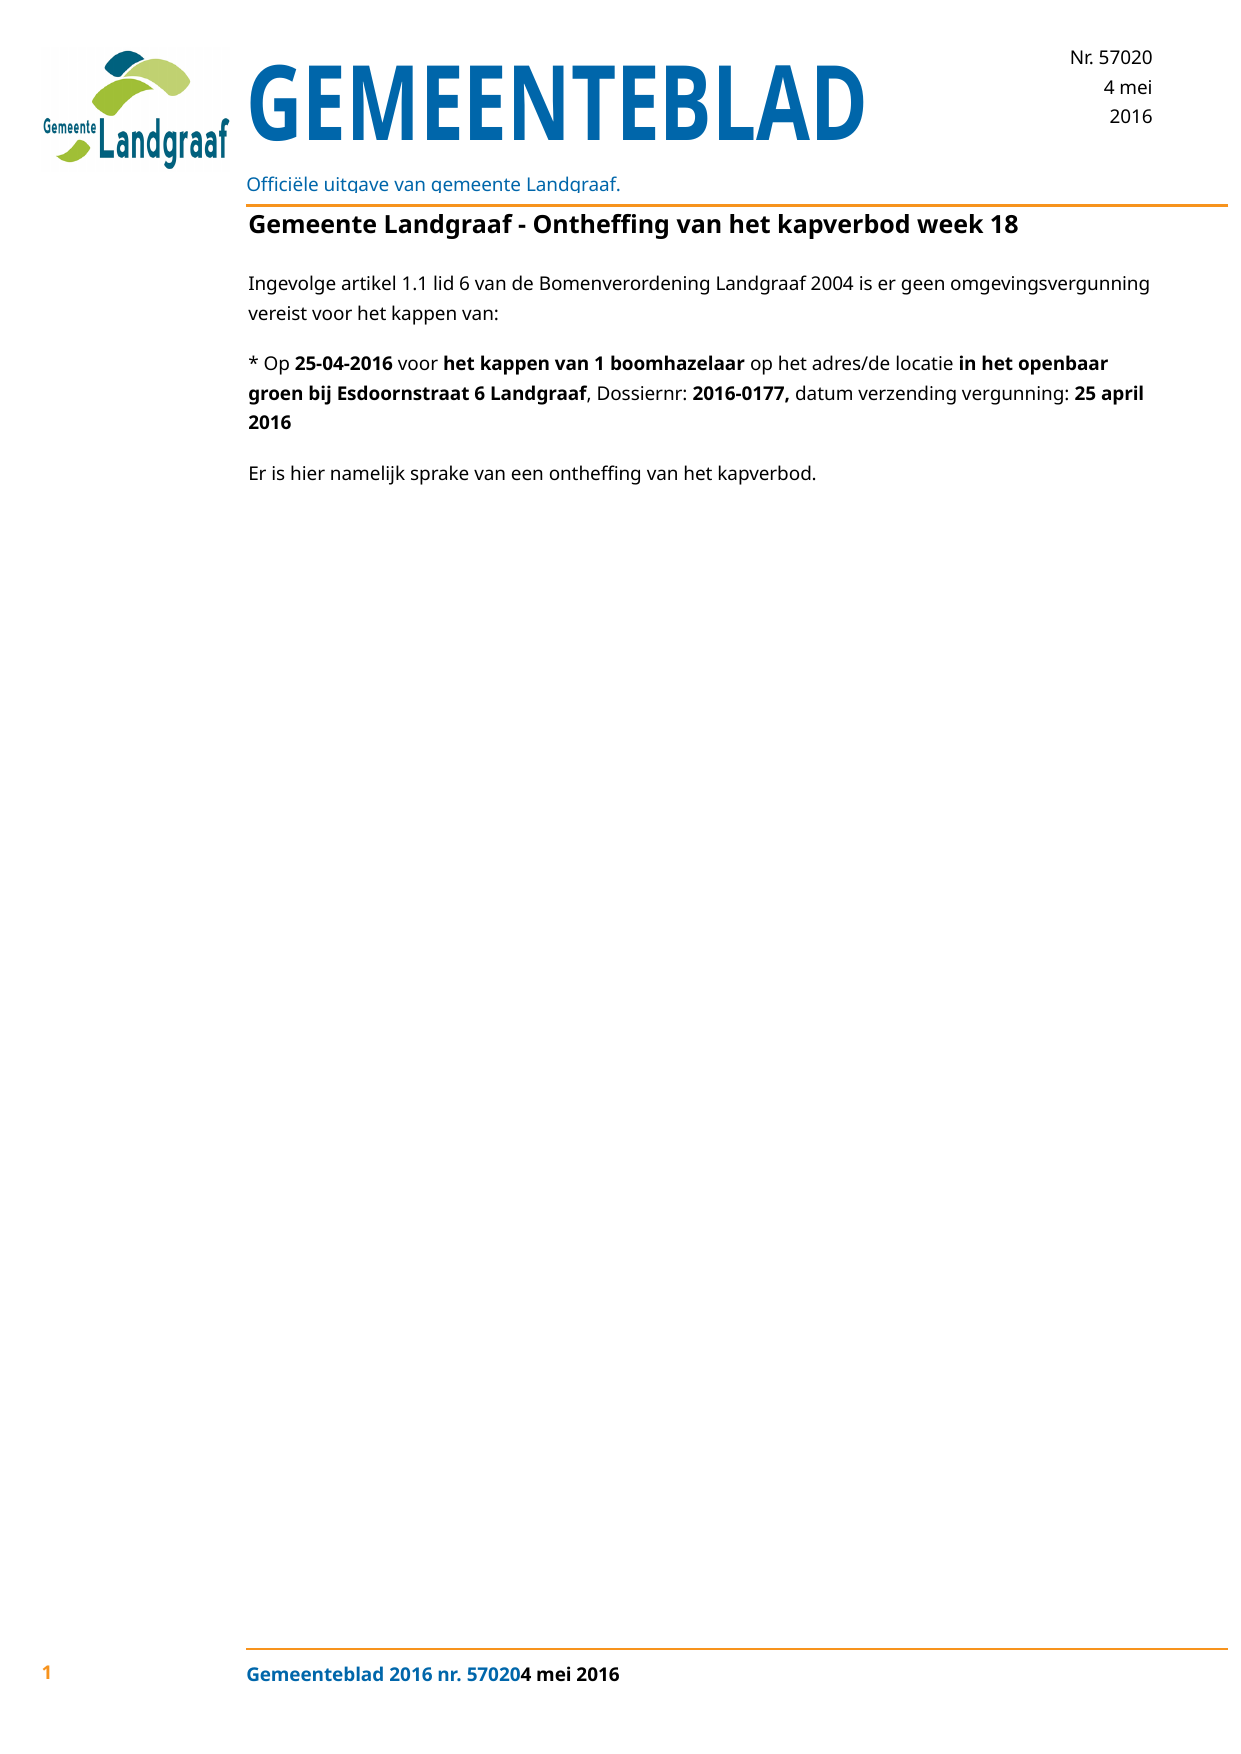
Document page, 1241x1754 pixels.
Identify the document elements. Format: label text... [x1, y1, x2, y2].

text Gemeente Landgraaf - Ontheffing van het kapverbod week 18 [248, 207, 1152, 241]
picture [41, 47, 231, 172]
text Er is hier namelijk sprake van een ontheffing van het kapverbod. [248, 460, 1152, 486]
text Ingevolge artikel 1.1 lid 6 van de Bomenverordening Landgraaf 2004 is er geen omgevingsvergunning vereist voor het kappen van: [248, 270, 1152, 326]
text * Op 25-04-2016 voor het kappen van 1 boomhazelaar op het adres/de locatie in het openbaar groen bij Esdoornstraat 6 Landgraaf, Dossiernr: 2016-0177, datum verzending vergunning: 25 april 2016 [248, 350, 1152, 435]
